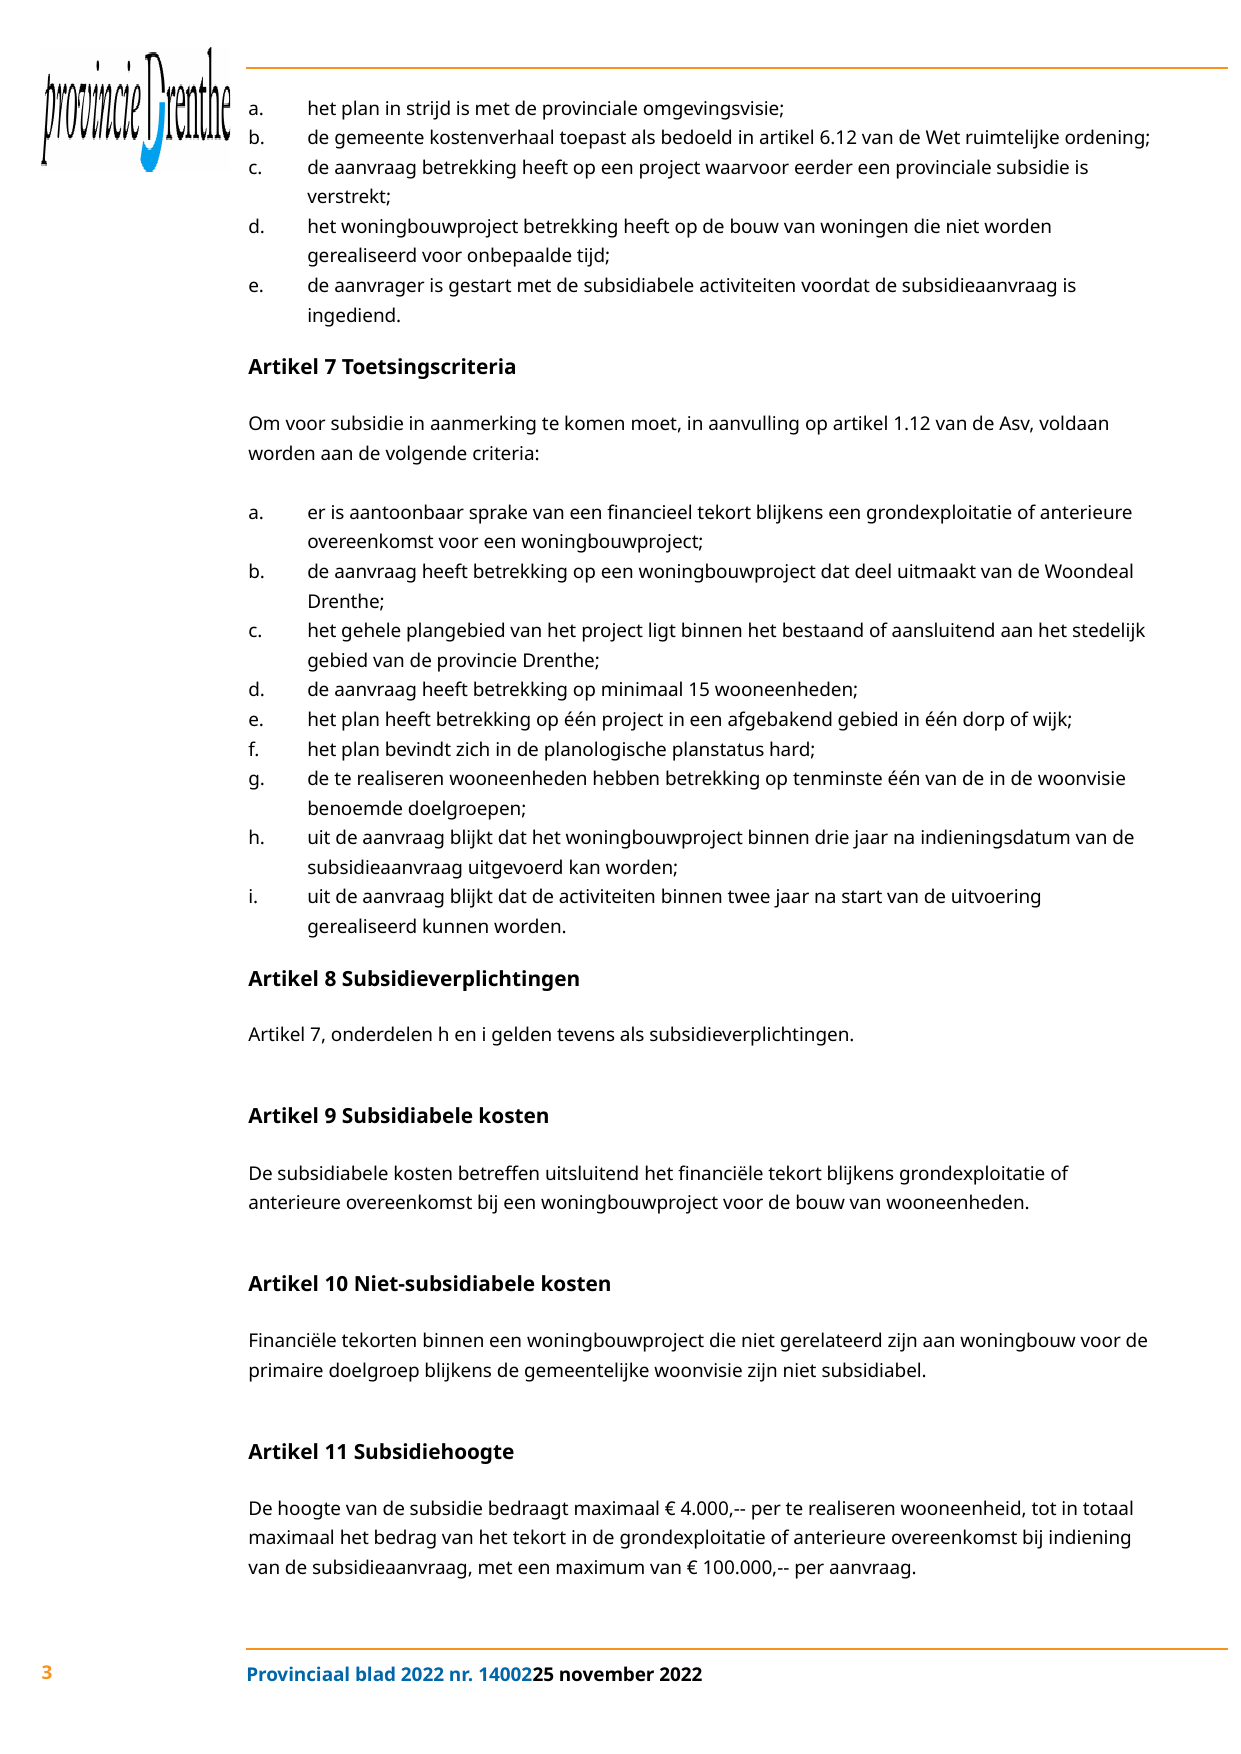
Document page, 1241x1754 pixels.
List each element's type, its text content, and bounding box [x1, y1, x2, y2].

text Artikel 9 Subsidiabele kosten [248, 1102, 1152, 1130]
text Om voor subsidie in aanmerking te komen moet, in aanvulling op artikel 1.12 van de Asv, voldaan worden aan de volgende criteria: [248, 410, 1152, 466]
text Financiële tekorten binnen een woningbouwproject die niet gerelateerd zijn aan woningbouw voor de primaire doelgroep blijkens de gemeentelijke woonvisie zijn niet subsidiabel. [248, 1327, 1152, 1383]
text De subsidiabele kosten betreffen uitsluitend het financiële tekort blijkens grondexploitatie of anterieure overeenkomst bij een woningbouwproject voor de bouw van wooneenheden. [248, 1160, 1152, 1215]
text Artikel 8 Subsidieverplichtingen [248, 964, 1152, 992]
text Artikel 10 Niet-subsidiabele kosten [248, 1269, 1152, 1298]
list de aanvrager is gestart met de subsidiabele activiteiten voordat de subsidieaanvraag is ingediend. [248, 272, 1152, 328]
text Artikel 11 Subsidiehoogte [248, 1437, 1152, 1465]
text Artikel 7, onderdelen h en i gelden tevens als subsidieverplichtingen. [248, 1022, 1152, 1047]
picture [41, 47, 231, 172]
list de te realiseren wooneenheden hebben betrekking op tenminste één van de in de woonvisie benoemde doelgroepen; [248, 765, 1152, 821]
list uit de aanvraag blijkt dat de activiteiten binnen twee jaar na start van de uitvoering gerealiseerd kunnen worden. [248, 884, 1152, 939]
list er is aantoonbaar sprake van een financieel tekort blijkens een grondexploitatie of anterieure overeenkomst voor een woningbouwproject; [248, 499, 1152, 554]
list het gehele plangebied van het project ligt binnen het bestaand of aansluitend aan het stedelijk gebied van de provincie Drenthe; [248, 617, 1152, 673]
text Artikel 7 Toetsingscriteria [248, 352, 1152, 381]
list het woningbouwproject betrekking heeft op de bouw van woningen die niet worden gerealiseerd voor onbepaalde tijd; [248, 213, 1152, 268]
list de aanvraag heeft betrekking op minimaal 15 wooneenheden; [248, 677, 1152, 702]
list het plan heeft betrekking op één project in een afgebakend gebied in één dorp of wijk; [248, 706, 1152, 732]
list het plan in strijd is met de provinciale omgevingsvisie; [248, 95, 1152, 121]
list de aanvraag betrekking heeft op een project waarvoor eerder een provinciale subsidie is verstrekt; [248, 154, 1152, 209]
list uit de aanvraag blijkt dat het woningbouwproject binnen drie jaar na indieningsdatum van de subsidieaanvraag uitgevoerd kan worden; [248, 824, 1152, 880]
list de gemeente kostenverhaal toepast als bedoeld in artikel 6.12 van de Wet ruimtelijke ordening; [248, 124, 1152, 150]
list de aanvraag heeft betrekking op een woningbouwproject dat deel uitmaakt van de Woondeal Drenthe; [248, 558, 1152, 613]
text De hoogte van de subsidie bedraagt maximaal € 4.000,-- per te realiseren wooneenheid, tot in totaal maximaal het bedrag van het tekort in de grondexploitatie of anterieure overeenkomst bij indiening van de subsidieaanvraag, met een maximum van € 100.000,-- per aanvraag. [248, 1495, 1152, 1580]
list het plan bevindt zich in de planologische planstatus hard; [248, 736, 1152, 761]
